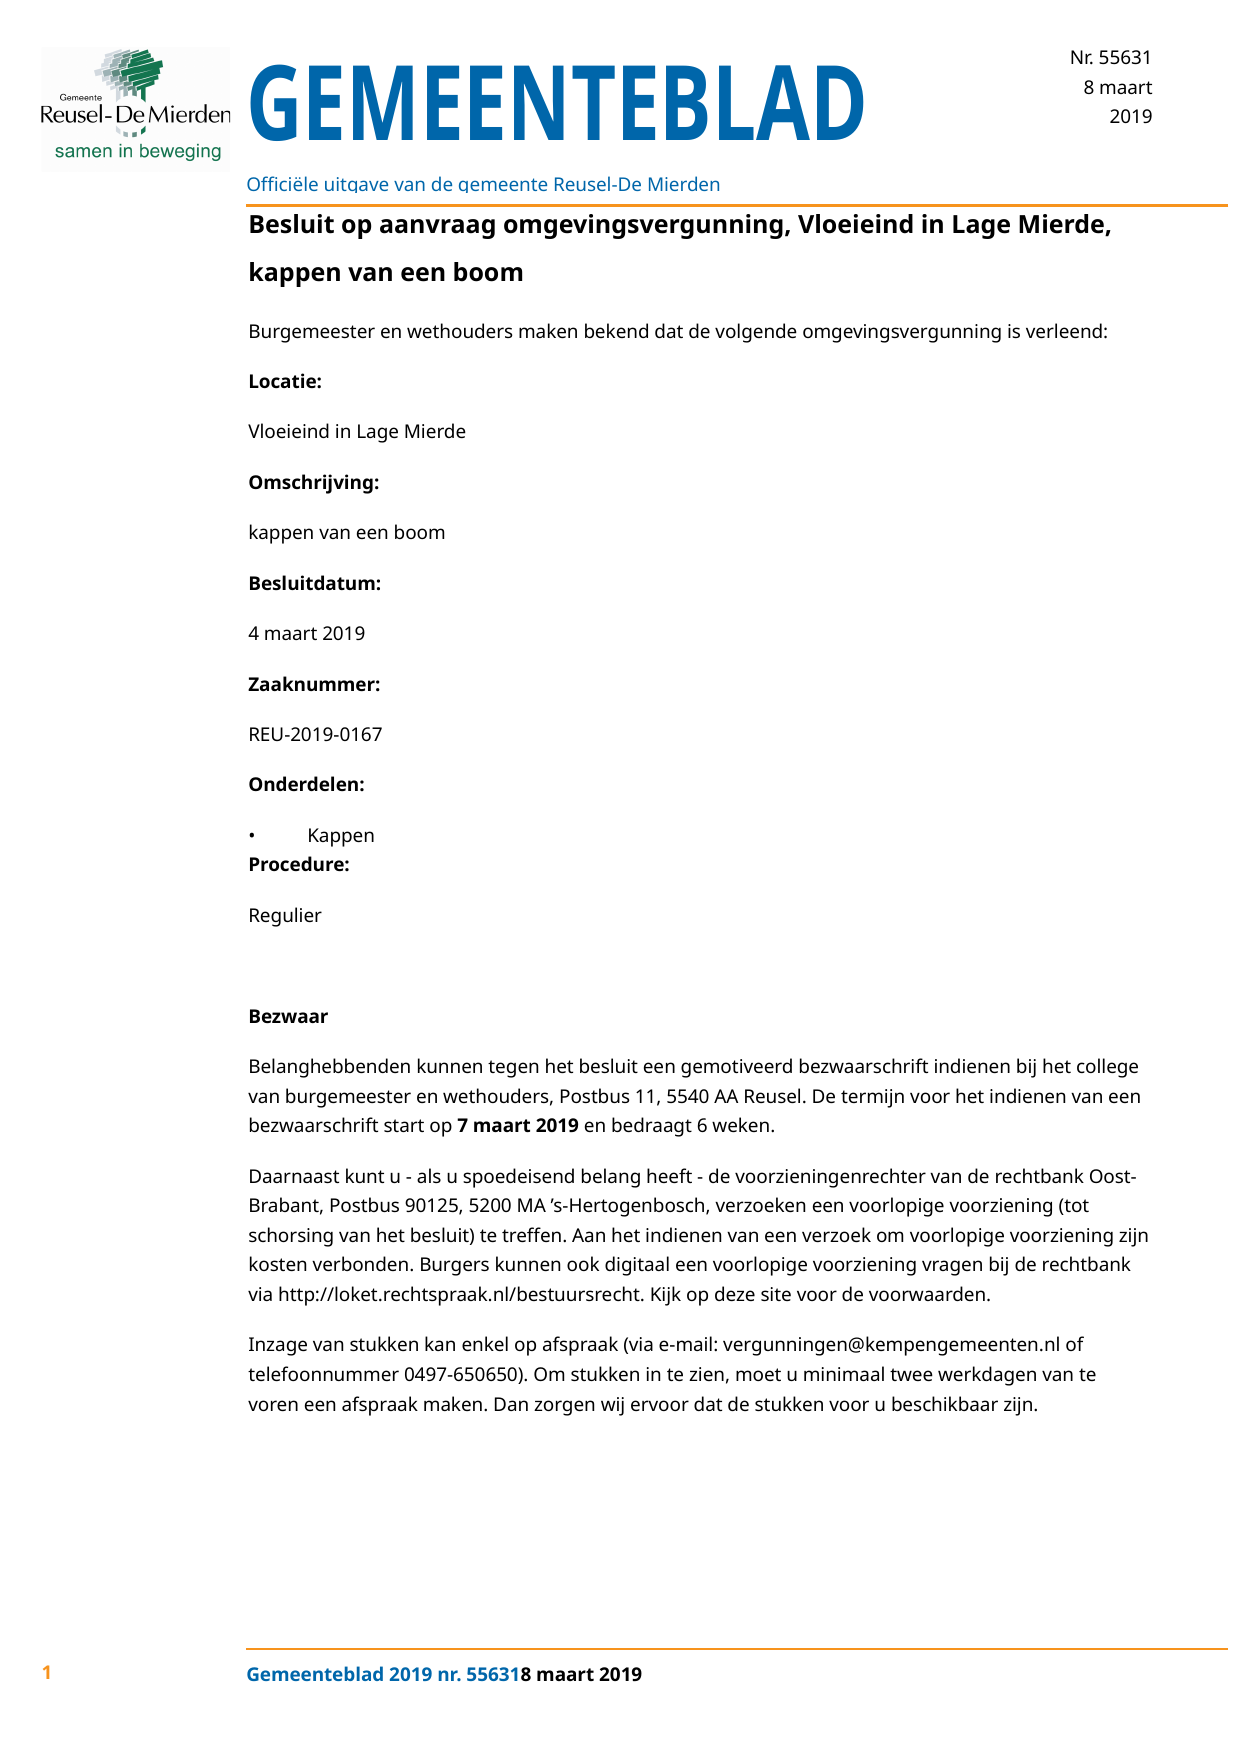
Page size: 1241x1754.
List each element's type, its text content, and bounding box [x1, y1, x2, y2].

text Vloeieind in Lage Mierde [248, 419, 1152, 444]
text kappen van een boom [248, 519, 1152, 545]
text Burgemeester en wethouders maken bekend dat de volgende omgevingsvergunning is verleend: [248, 318, 1152, 344]
text Onderdelen: [248, 772, 1152, 797]
text Locatie: [248, 368, 1152, 394]
text Procedure: [248, 852, 1152, 877]
text REU-2019-0167 [248, 721, 1152, 747]
text Inzage van stukken kan enkel op afspraak (via e-mail: vergunningen@kempengemeenten.nl of telefoonnummer 0497-650650). Om stukken in te zien, moet u minimaal twee werkdagen van te voren een afspraak maken. Dan zorgen wij ervoor dat de stukken voor u beschikbaar zijn. [248, 1332, 1152, 1417]
text Belanghebbenden kunnen tegen het besluit een gemotiveerd bezwaarschrift indienen bij het college van burgemeester en wethouders, Postbus 11, 5540 AA Reusel. De termijn voor het indienen van een bezwaarschrift start op 7 maart 2019 en bedraagt 6 weken. [248, 1053, 1152, 1138]
text Omschrijving: [248, 469, 1152, 495]
text Bezwaar [248, 1003, 1152, 1029]
text Besluit op aanvraag omgevingsvergunning, Vloeieind in Lage Mierde, kappen van een boom [248, 207, 1152, 288]
text Zaaknummer: [248, 671, 1152, 697]
text Besluitdatum: [248, 570, 1152, 596]
list Kappen [248, 822, 1152, 848]
text Daarnaast kunt u - als u spoedeisend belang heeft - de voorzieningenrechter van de rechtbank Oost-Brabant, Postbus 90125, 5200 MA ’s-Hertogenbosch, verzoeken een voorlopige voorziening (tot schorsing van het besluit) te treffen. Aan het indienen van een verzoek om voorlopige voorziening zijn kosten verbonden. Burgers kunnen ook digitaal een voorlopige voorziening vragen bij de rechtbank via http://loket.rechtspraak.nl/bestuursrecht. Kijk op deze site voor de voorwaarden. [248, 1163, 1152, 1307]
picture [41, 47, 231, 172]
text 4 maart 2019 [248, 620, 1152, 646]
text Regulier [248, 902, 1152, 928]
